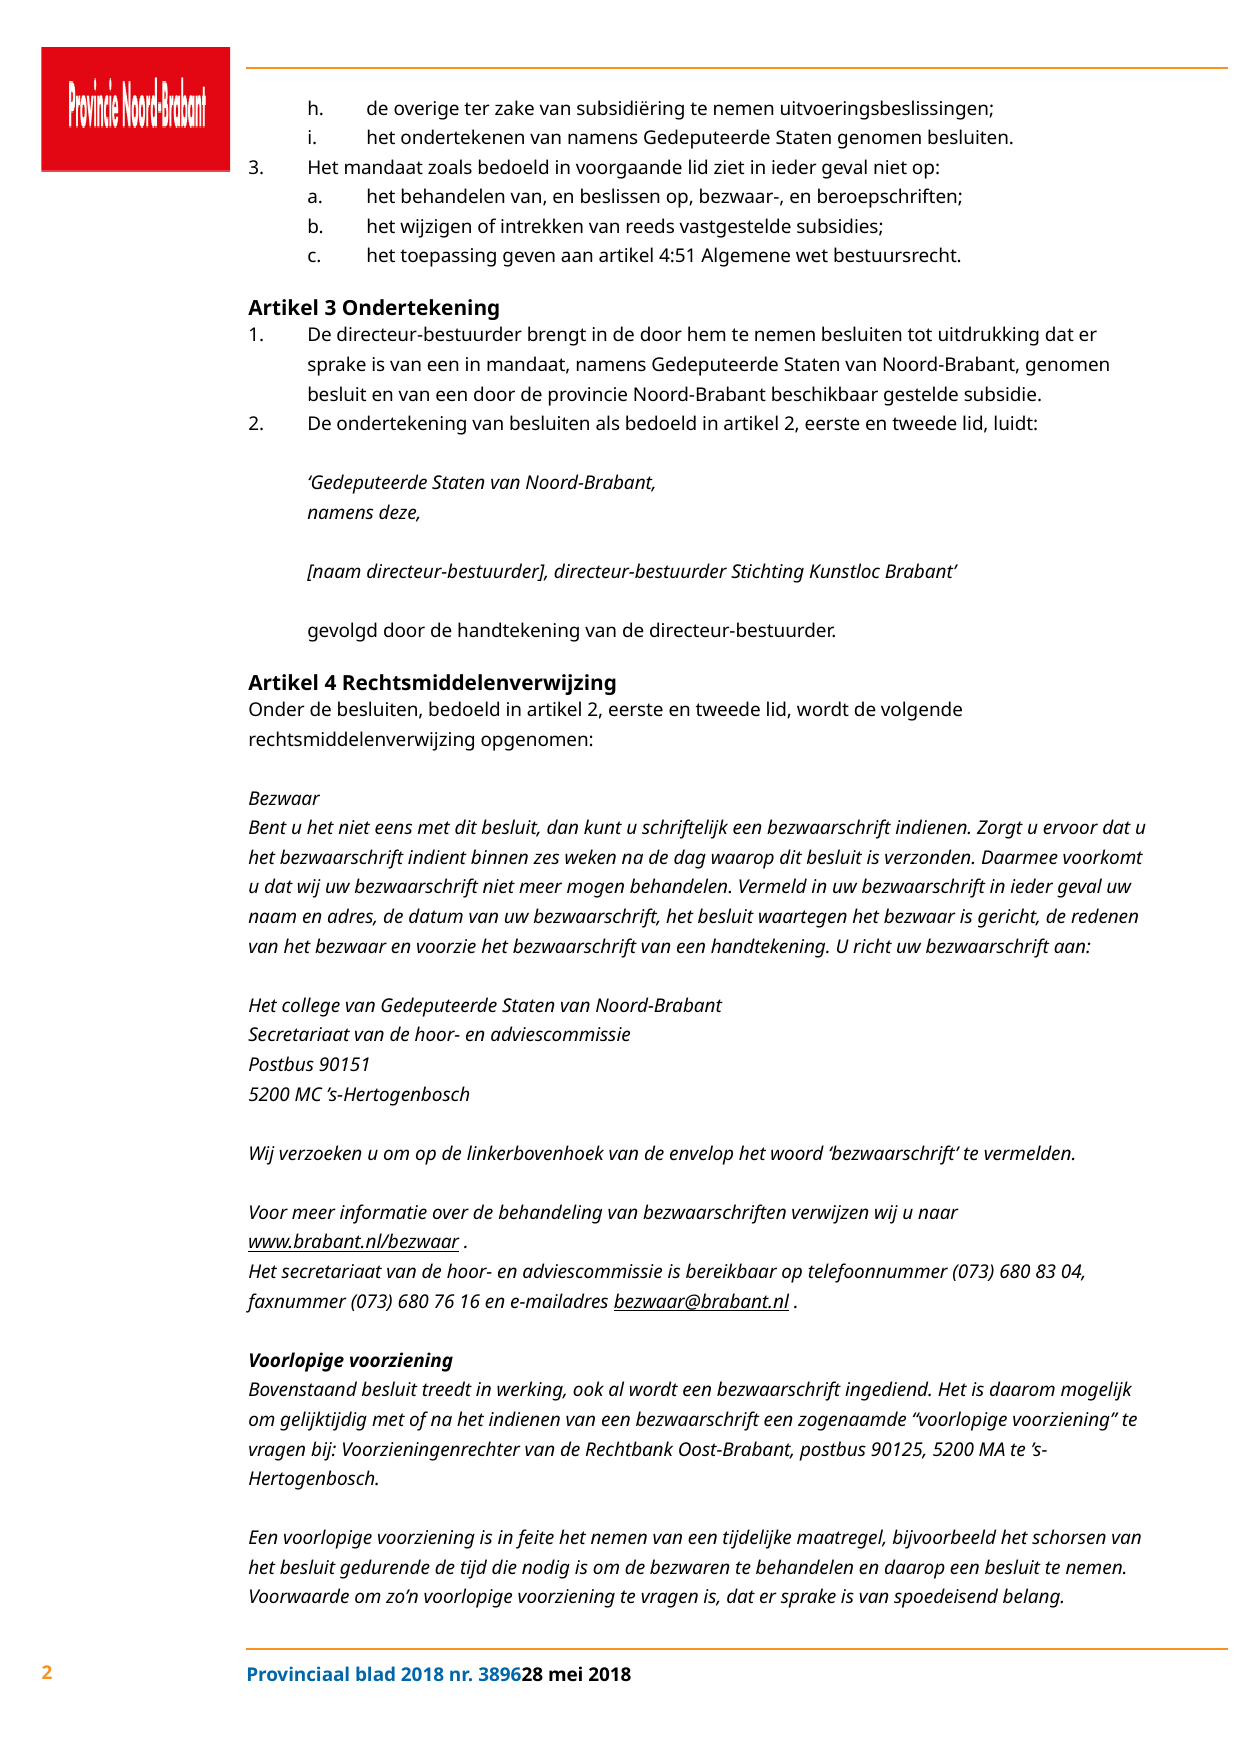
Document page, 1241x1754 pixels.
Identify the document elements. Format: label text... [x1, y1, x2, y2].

list De ondertekening van besluiten als bedoeld in artikel 2, eerste en tweede lid, luidt: [248, 410, 1152, 436]
text Bovenstaand besluit treedt in werking, ook al wordt een bezwaarschrift ingediend. Het is daarom mogelijk om gelijktijdig met of na het indienen van een bezwaarschrift een zogenaamde “voorlopige voorziening” te vragen bij: Voorzieningenrechter van de Rechtbank Oost-Brabant, postbus 90125, 5200 MA te ’s-Hertogenbosch. [248, 1377, 1152, 1491]
text Wij verzoeken u om op de linkerbovenhoek van de envelop het woord ‘bezwaarschrift’ te vermelden. [248, 1140, 1152, 1166]
text Artikel 3 Ondertekening [248, 293, 1152, 322]
text Voor meer informatie over de behandeling van bezwaarschriften verwijzen wij u naar www.brabant.nl/bezwaar . [248, 1199, 1152, 1254]
list De directeur-bestuurder brengt in de door hem te nemen besluiten tot uitdrukking dat er sprake is van een in mandaat, namens Gedeputeerde Staten van Noord-Brabant, genomen besluit en van een door de provincie Noord-Brabant beschikbaar gestelde subsidie. [248, 322, 1152, 406]
text Secretariaat van de hoor- en adviescommissie [248, 1022, 1152, 1047]
text Postbus 90151 [248, 1051, 1152, 1077]
list het wijzigen of intrekken van reeds vastgestelde subsidies; [307, 213, 1152, 239]
text Bezwaar [248, 785, 1152, 811]
list [naam directeur-bestuurder], directeur-bestuurder Stichting Kunstloc Brabant’ [248, 558, 1152, 584]
text 5200 MC ’s-Hertogenbosch [248, 1081, 1152, 1107]
list het behandelen van, en beslissen op, bezwaar-, en beroepschriften; [307, 183, 1152, 209]
text Artikel 4 Rechtsmiddelenverwijzing [248, 668, 1152, 696]
list gevolgd door de handtekening van de directeur-bestuurder. [248, 617, 1152, 643]
list de overige ter zake van subsidiëring te nemen uitvoeringsbeslissingen; [307, 95, 1152, 121]
picture [41, 47, 231, 172]
list Het mandaat zoals bedoeld in voorgaande lid ziet in ieder geval niet op: [248, 154, 1152, 180]
text Onder de besluiten, bedoeld in artikel 2, eerste en tweede lid, wordt de volgende rechtsmiddelenverwijzing opgenomen: [248, 696, 1152, 752]
list het ondertekenen van namens Gedeputeerde Staten genomen besluiten. [307, 124, 1152, 150]
text Bent u het niet eens met dit besluit, dan kunt u schriftelijk een bezwaarschrift indienen. Zorgt u ervoor dat u het bezwaarschrift indient binnen zes weken na de dag waarop dit besluit is verzonden. Daarmee voorkomt u dat wij uw bezwaarschrift niet meer mogen behandelen. Vermeld in uw bezwaarschrift in ieder geval uw naam en adres, de datum van uw bezwaarschrift, het besluit waartegen het bezwaar is gericht, de redenen van het bezwaar en voorzie het bezwaarschrift van een handtekening. U richt uw bezwaarschrift aan: [248, 814, 1152, 959]
text Het college van Gedeputeerde Staten van Noord-Brabant [248, 992, 1152, 1018]
text Het secretariaat van de hoor- en adviescommissie is bereikbaar op telefoonnummer (073) 680 83 04, faxnummer (073) 680 76 16 en e-mailadres bezwaar@brabant.nl . [248, 1258, 1152, 1314]
list ‘Gedeputeerde Staten van Noord-Brabant, [248, 469, 1152, 495]
list namens deze, [248, 499, 1152, 525]
list het toepassing geven aan artikel 4:51 Algemene wet bestuursrecht. [307, 243, 1152, 268]
text Een voorlopige voorziening is in feite het nemen van een tijdelijke maatregel, bijvoorbeeld het schorsen van het besluit gedurende de tijd die nodig is om de bezwaren te behandelen en daarop een besluit te nemen. Voorwaarde om zo’n voorlopige voorziening te vragen is, dat er sprake is van spoedeisend belang. [248, 1524, 1152, 1609]
text Voorlopige voorziening [248, 1347, 1152, 1373]
